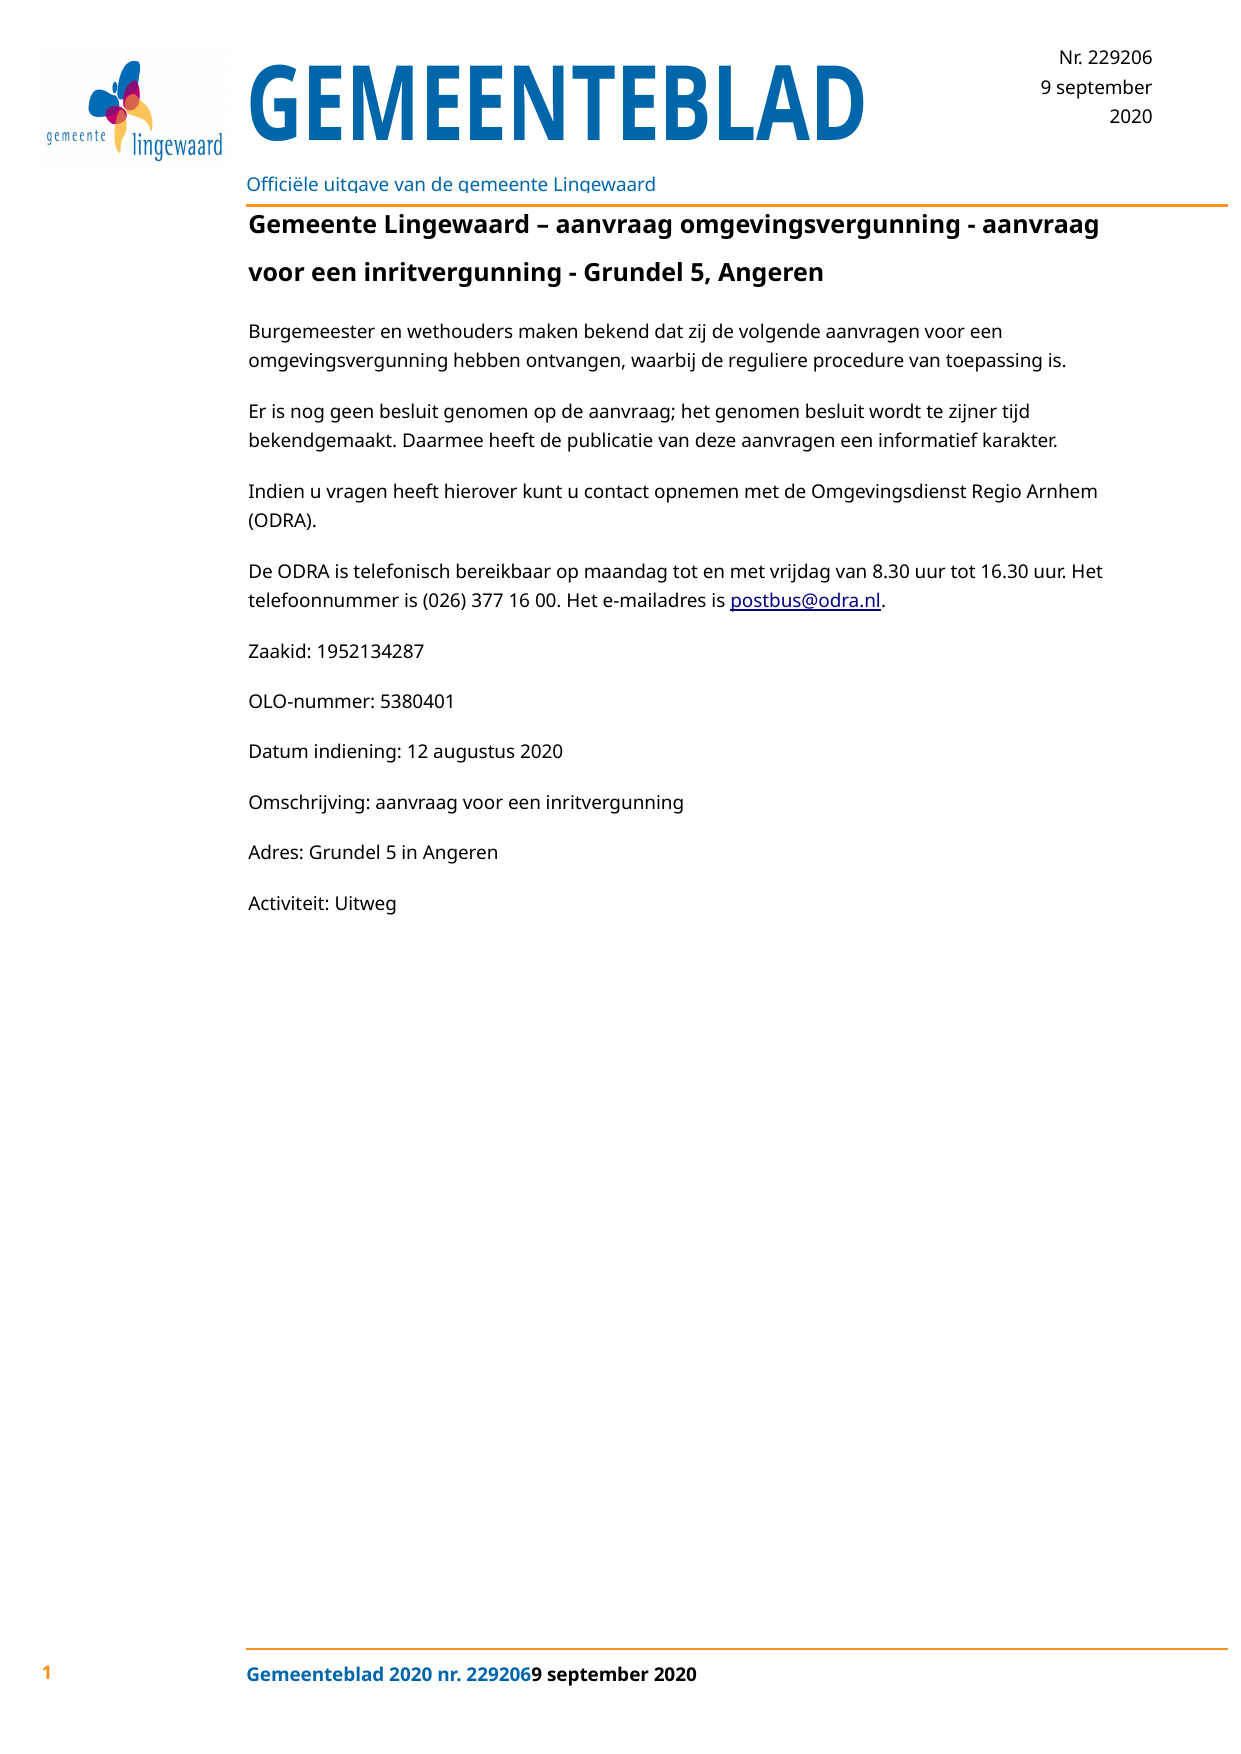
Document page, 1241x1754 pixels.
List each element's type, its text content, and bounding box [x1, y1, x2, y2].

text Gemeente Lingewaard – aanvraag omgevingsvergunning - aanvraag voor een inritvergunning - Grundel 5, Angeren [248, 207, 1152, 288]
text Er is nog geen besluit genomen op de aanvraag; het genomen besluit wordt te zijner tijd bekendgemaakt. Daarmee heeft de publicatie van deze aanvragen een informatief karakter. [248, 398, 1152, 453]
text Burgemeester en wethouders maken bekend dat zij de volgende aanvragen voor een omgevingsvergunning hebben ontvangen, waarbij de reguliere procedure van toepassing is. [248, 318, 1152, 373]
text OLO-nummer: 5380401 [248, 688, 1152, 714]
text De ODRA is telefonisch bereikbaar op maandag tot en met vrijdag van 8.30 uur tot 16.30 uur. Het telefoonnummer is (026) 377 16 00. Het e-mailadres is postbus@odra.nl. [248, 558, 1152, 613]
text Datum indiening: 12 augustus 2020 [248, 739, 1152, 764]
picture [41, 47, 231, 172]
text Indien u vragen heeft hierover kunt u contact opnemen met de Omgevingsdienst Regio Arnhem (ODRA). [248, 478, 1152, 533]
text Activiteit: Uitweg [248, 890, 1152, 916]
text Omschrijving: aanvraag voor een inritvergunning [248, 789, 1152, 815]
text Zaakid: 1952134287 [248, 638, 1152, 664]
text Adres: Grundel 5 in Angeren [248, 839, 1152, 865]
